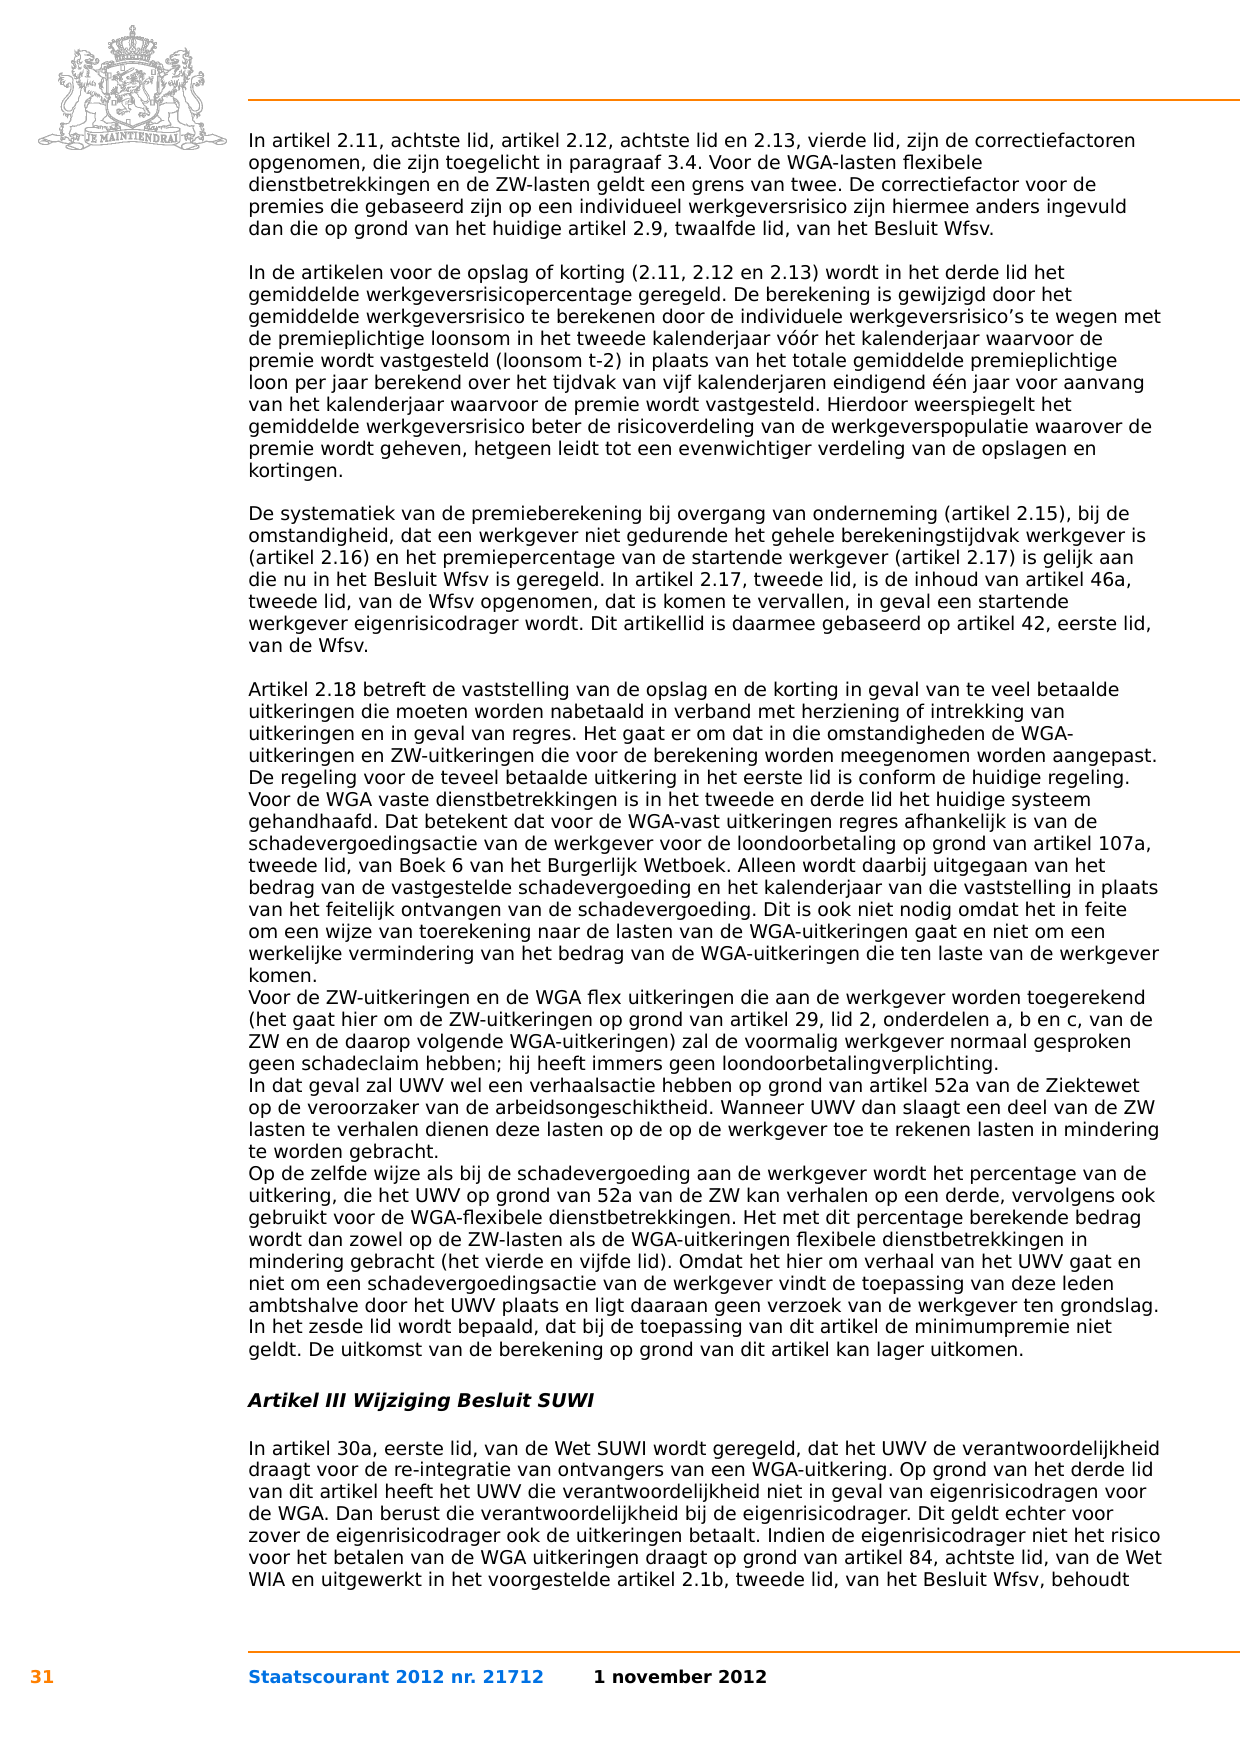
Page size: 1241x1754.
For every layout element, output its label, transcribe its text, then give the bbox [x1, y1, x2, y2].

text In artikel 30a, eerste lid, van de Wet SUWI wordt geregeld, dat het UWV de verantwoordelijkheid draagt voor de re-integratie van ontvangers van een WGA-uitkering. Op grond van het derde lid van dit artikel heeft het UWV die verantwoordelijkheid niet in geval van eigenrisicodragen voor de WGA. Dan berust die verantwoordelijkheid bij de eigenrisicodrager. Dit geldt echter voor zover de eigenrisicodrager ook de uitkeringen betaalt. Indien de eigenrisicodrager niet het risico voor het betalen van de WGA uitkeringen draagt op grond van artikel 84, achtste lid, van de Wet WIA en uitgewerkt in het voorgestelde artikel 2.1b, tweede lid, van het Besluit Wfsv, behoudt [248, 1437, 1163, 1591]
picture [38, 25, 227, 150]
text Voor de ZW-uitkeringen en de WGA flex uitkeringen die aan de werkgever worden toegerekend (het gaat hier om de ZW-uitkeringen op grond van artikel 29, lid 2, onderdelen a, b en c, van de ZW en de daarop volgende WGA-uitkeringen) zal de voormalig werkgever normaal gesproken geen schadeclaim hebben; hij heeft immers geen loondoorbetalingverplichting. [248, 987, 1163, 1075]
text Op de zelfde wijze als bij de schadevergoeding aan de werkgever wordt het percentage van de uitkering, die het UWV op grond van 52a van de ZW kan verhalen op een derde, vervolgens ook gebruikt voor de WGA-flexibele dienstbetrekkingen. Het met dit percentage berekende bedrag wordt dan zowel op de ZW-lasten als de WGA-uitkeringen flexibele dienstbetrekkingen in mindering gebracht (het vierde en vijfde lid). Omdat het hier om verhaal van het UWV gaat en niet om een schadevergoedingsactie van de werkgever vindt de toepassing van deze leden ambtshalve door het UWV plaats en ligt daaraan geen verzoek van de werkgever ten grondslag. [248, 1163, 1163, 1316]
text De systematiek van de premieberekening bij overgang van onderneming (artikel 2.15), bij de omstandigheid, dat een werkgever niet gedurende het gehele berekeningstijdvak werkgever is (artikel 2.16) en het premiepercentage van de startende werkgever (artikel 2.17) is gelijk aan die nu in het Besluit Wfsv is geregeld. In artikel 2.17, tweede lid, is de inhoud van artikel 46a, tweede lid, van de Wfsv opgenomen, dat is komen te vervallen, in geval een startende werkgever eigenrisicodrager wordt. Dit artikellid is daarmee gebaseerd op artikel 42, eerste lid, van de Wfsv. [248, 503, 1163, 657]
text Voor de WGA vaste dienstbetrekkingen is in het tweede en derde lid het huidige systeem gehandhaafd. Dat betekent dat voor de WGA-vast uitkeringen regres afhankelijk is van de schadevergoedingsactie van de werkgever voor de loondoorbetaling op grond van artikel 107a, tweede lid, van Boek 6 van het Burgerlijk Wetboek. Alleen wordt daarbij uitgegaan van het bedrag van de vastgestelde schadevergoeding en het kalenderjaar van die vaststelling in plaats van het feitelijk ontvangen van de schadevergoeding. Dit is ook niet nodig omdat het in feite om een wijze van toerekening naar de lasten van de WGA-uitkeringen gaat en niet om een werkelijke vermindering van het bedrag van de WGA-uitkeringen die ten laste van de werkgever komen. [248, 789, 1163, 987]
text In de artikelen voor de opslag of korting (2.11, 2.12 en 2.13) wordt in het derde lid het gemiddelde werkgeversrisicopercentage geregeld. De berekening is gewijzigd door het gemiddelde werkgeversrisico te berekenen door de individuele werkgeversrisico’s te wegen met de premieplichtige loonsom in het tweede kalenderjaar vóór het kalenderjaar waarvoor de premie wordt vastgesteld (loonsom t-2) in plaats van het totale gemiddelde premieplichtige loon per jaar berekend over het tijdvak van vijf kalenderjaren eindigend één jaar voor aanvang van het kalenderjaar waarvoor de premie wordt vastgesteld. Hierdoor weerspiegelt het gemiddelde werkgeversrisico beter de risicoverdeling van de werkgeverspopulatie waarover de premie wordt geheven, hetgeen leidt tot een evenwichtiger verdeling van de opslagen en kortingen. [248, 262, 1163, 481]
subtitle Artikel III Wijziging Besluit SUWI [248, 1390, 1163, 1412]
text In het zesde lid wordt bepaald, dat bij de toepassing van dit artikel de minimumpremie niet geldt. De uitkomst van de berekening op grond van dit artikel kan lager uitkomen. [248, 1316, 1163, 1360]
text In artikel 2.11, achtste lid, artikel 2.12, achtste lid en 2.13, vierde lid, zijn de correctiefactoren opgenomen, die zijn toegelicht in paragraaf 3.4. Voor de WGA-lasten flexibele dienstbetrekkingen en de ZW-lasten geldt een grens van twee. De correctiefactor voor de premies die gebaseerd zijn op een individueel werkgeversrisico zijn hiermee anders ingevuld dan die op grond van het huidige artikel 2.9, twaalfde lid, van het Besluit Wfsv. [248, 130, 1163, 240]
text Artikel 2.18 betreft de vaststelling van de opslag en de korting in geval van te veel betaalde uitkeringen die moeten worden nabetaald in verband met herziening of intrekking van uitkeringen en in geval van regres. Het gaat er om dat in die omstandigheden de WGA-uitkeringen en ZW-uitkeringen die voor de berekening worden meegenomen worden aangepast. De regeling voor de teveel betaalde uitkering in het eerste lid is conform de huidige regeling. [248, 679, 1163, 789]
text In dat geval zal UWV wel een verhaalsactie hebben op grond van artikel 52a van de Ziektewet op de veroorzaker van de arbeidsongeschiktheid. Wanneer UWV dan slaagt een deel van de ZW lasten te verhalen dienen deze lasten op de op de werkgever toe te rekenen lasten in mindering te worden gebracht. [248, 1075, 1163, 1163]
